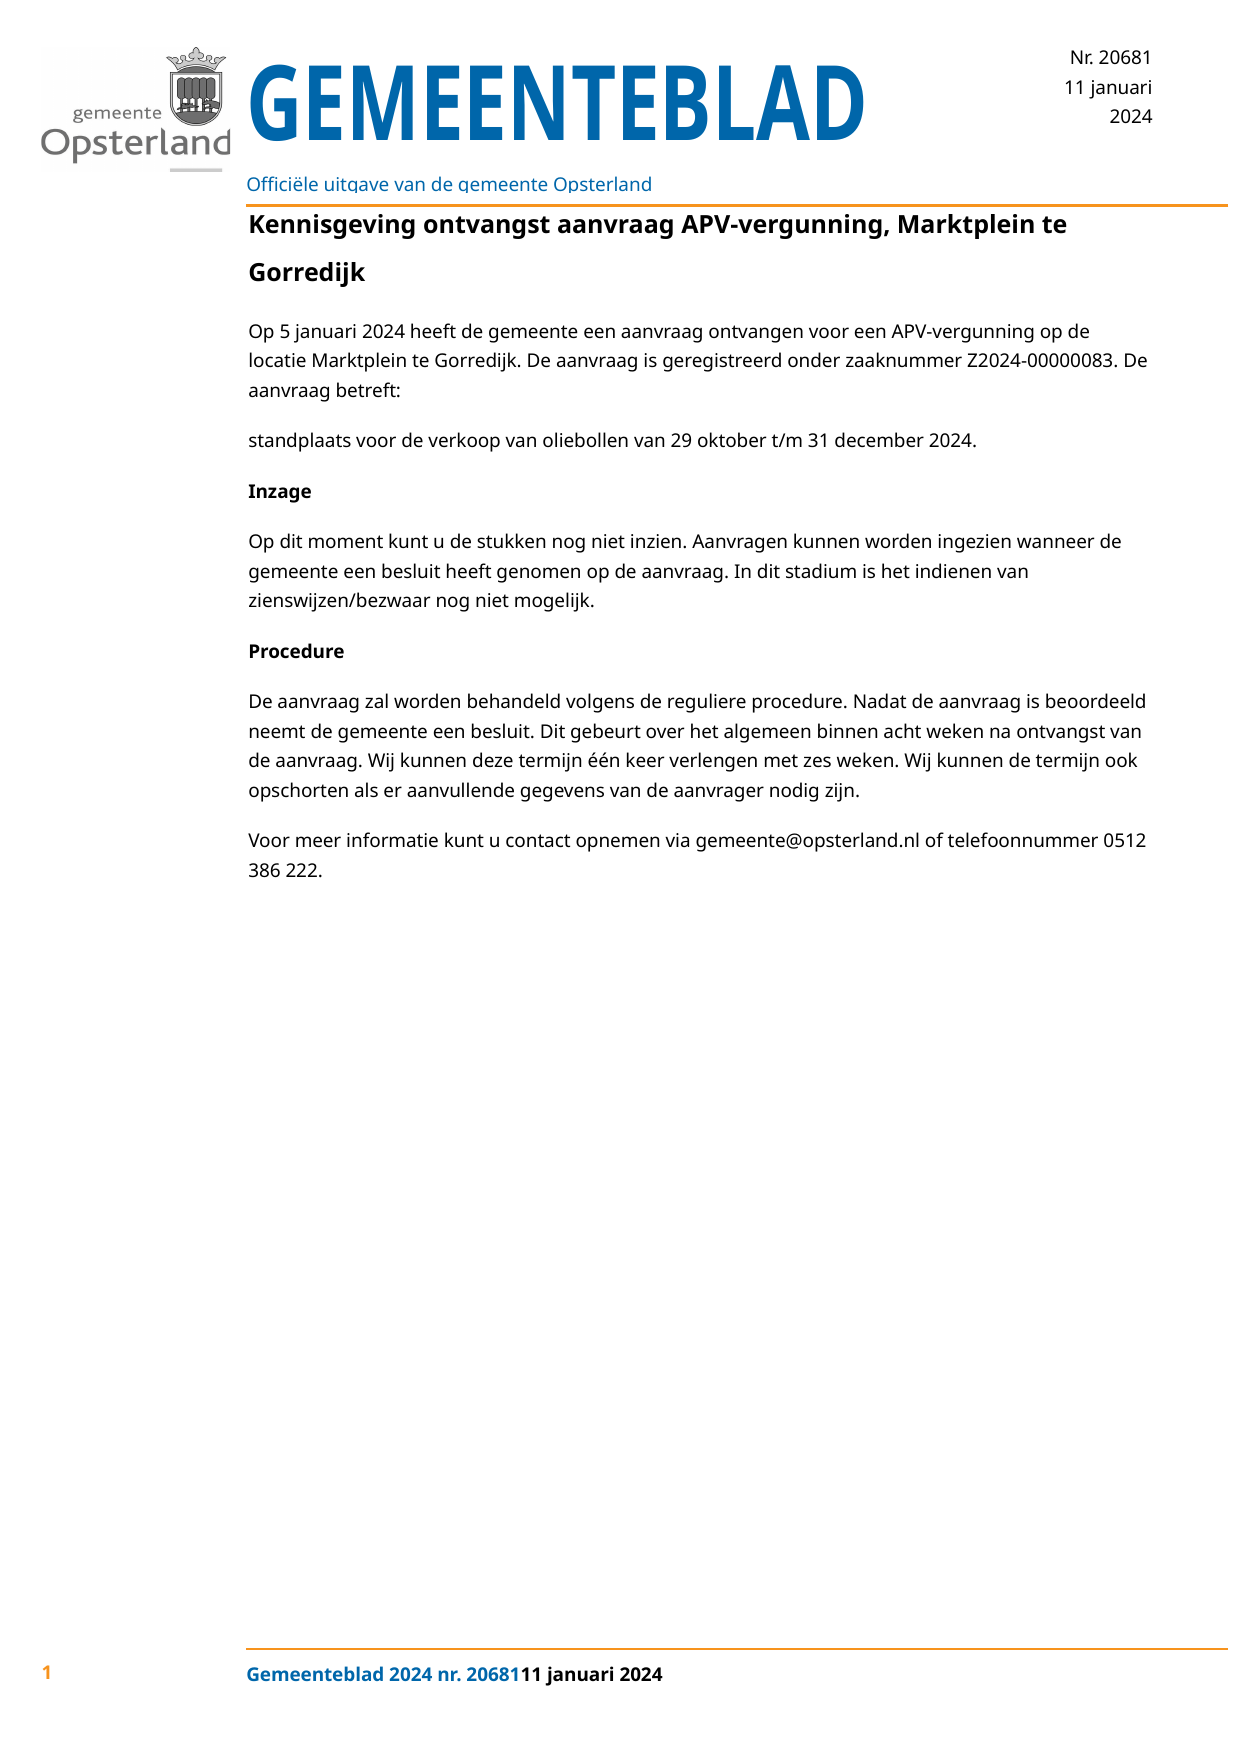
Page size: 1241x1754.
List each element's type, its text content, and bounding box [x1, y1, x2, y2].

picture [41, 47, 231, 172]
text De aanvraag zal worden behandeld volgens de reguliere procedure. Nadat de aanvraag is beoordeeld neemt de gemeente een besluit. Dit gebeurt over het algemeen binnen acht weken na ontvangst van de aanvraag. Wij kunnen deze termijn één keer verlengen met zes weken. Wij kunnen de termijn ook opschorten als er aanvullende gegevens van de aanvrager nodig zijn. [248, 688, 1152, 803]
text Op dit moment kunt u de stukken nog niet inzien. Aanvragen kunnen worden ingezien wanneer de gemeente een besluit heeft genomen op de aanvraag. In dit stadium is het indienen van zienswijzen/bezwaar nog niet mogelijk. [248, 528, 1152, 613]
text Voor meer informatie kunt u contact opnemen via gemeente@opsterland.nl of telefoonnummer 0512 386 222. [248, 827, 1152, 883]
text Kennisgeving ontvangst aanvraag APV-vergunning, Marktplein te Gorredijk [248, 207, 1152, 288]
text Procedure [248, 638, 1152, 664]
text Inzage [248, 478, 1152, 504]
text Op 5 januari 2024 heeft de gemeente een aanvraag ontvangen voor een APV-vergunning op de locatie Marktplein te Gorredijk. De aanvraag is geregistreerd onder zaaknummer Z2024-00000083. De aanvraag betreft: [248, 318, 1152, 403]
text standplaats voor de verkoop van oliebollen van 29 oktober t/m 31 december 2024. [248, 427, 1152, 453]
